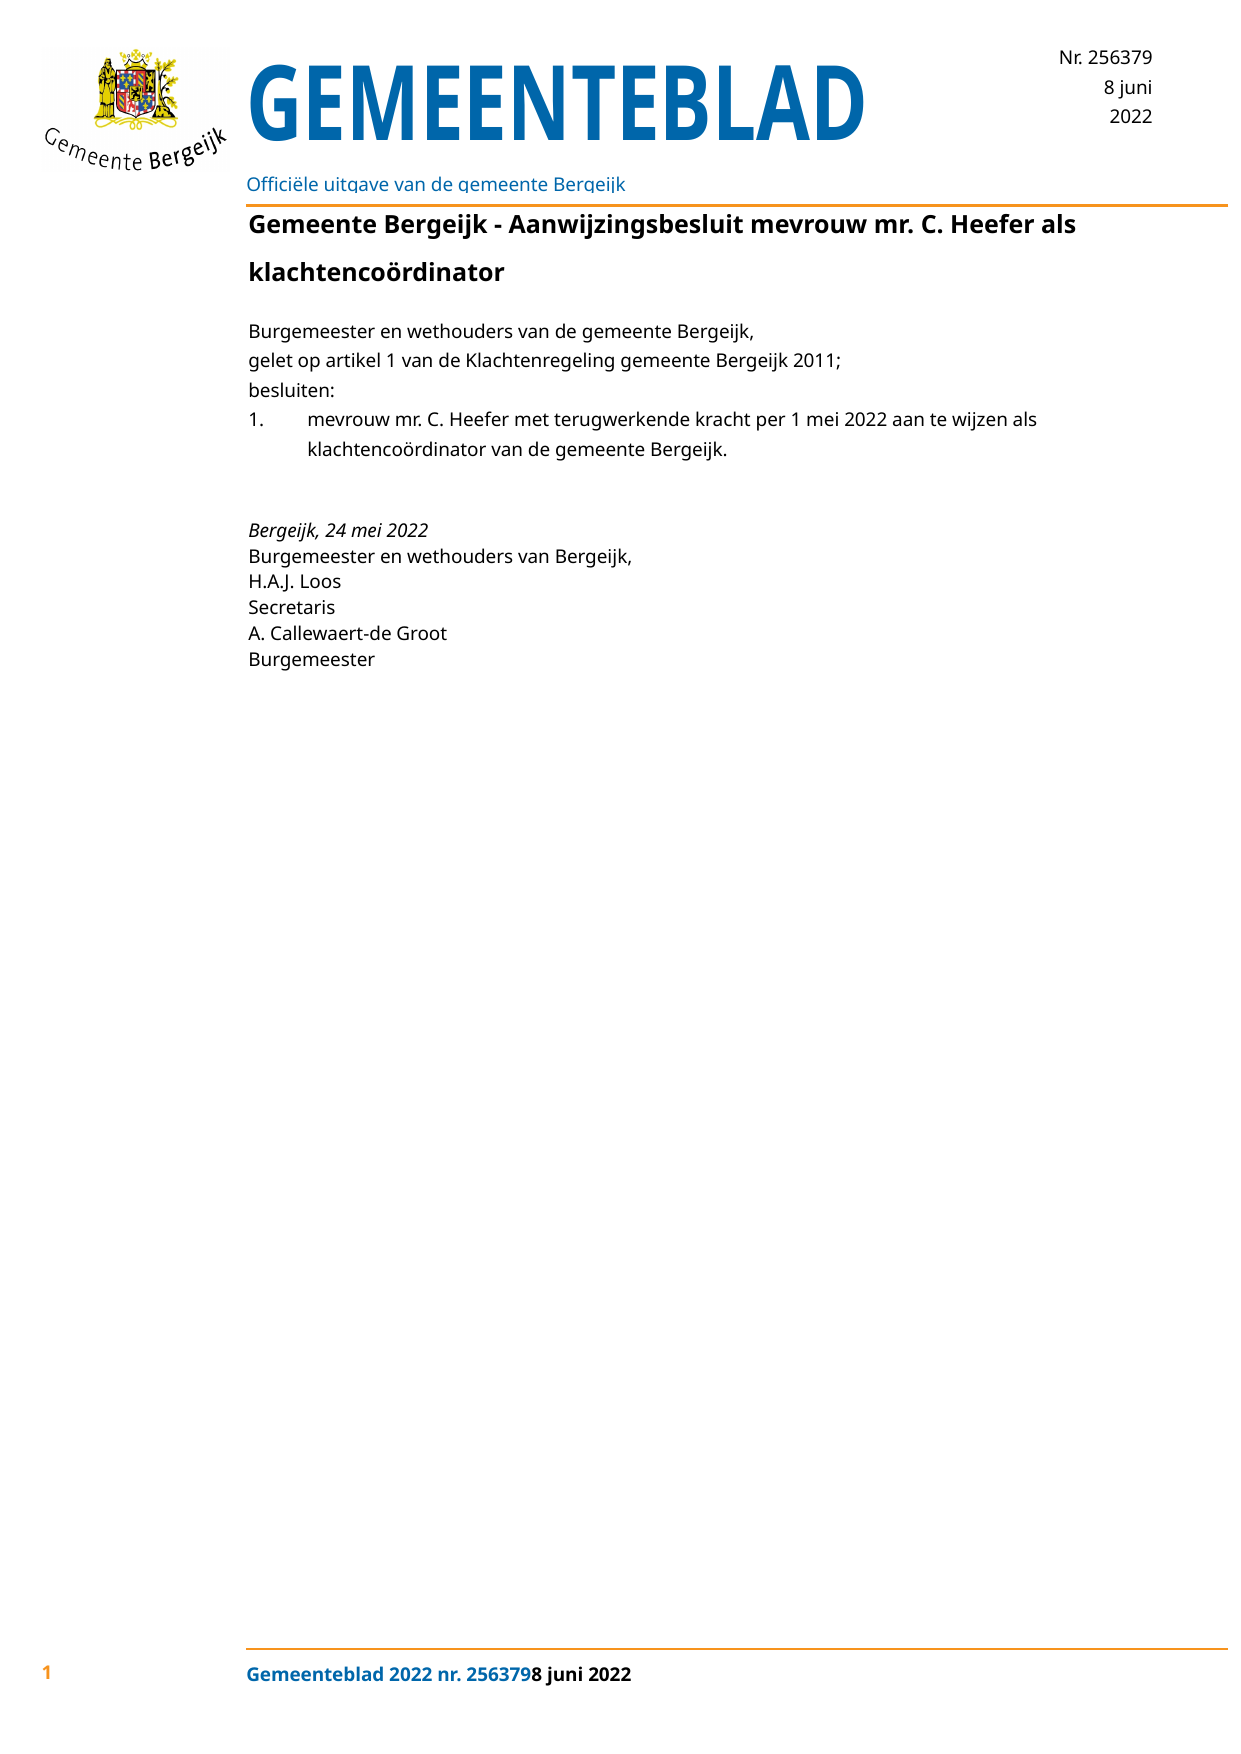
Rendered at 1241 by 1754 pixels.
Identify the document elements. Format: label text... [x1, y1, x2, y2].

text A. Callewaert-de Groot [248, 620, 1152, 646]
text Burgemeester en wethouders van de gemeente Bergeijk, [248, 318, 1152, 344]
text Burgemeester [248, 646, 1152, 672]
text Burgemeester en wethouders van Bergeijk, [248, 543, 1152, 569]
text H.A.J. Loos [248, 569, 1152, 594]
picture [41, 47, 231, 172]
text gelet op artikel 1 van de Klachtenregeling gemeente Bergeijk 2011; [248, 347, 1152, 373]
list mevrouw mr. C. Heefer met terugwerkende kracht per 1 mei 2022 aan te wijzen als klachtencoördinator van de gemeente Bergeijk. [248, 407, 1152, 462]
text Secretaris [248, 594, 1152, 620]
text Gemeente Bergeijk - Aanwijzingsbesluit mevrouw mr. C. Heefer als klachtencoördinator [248, 207, 1152, 288]
text besluiten: [248, 377, 1152, 403]
text Bergeijk, 24 mei 2022 [248, 517, 1152, 543]
